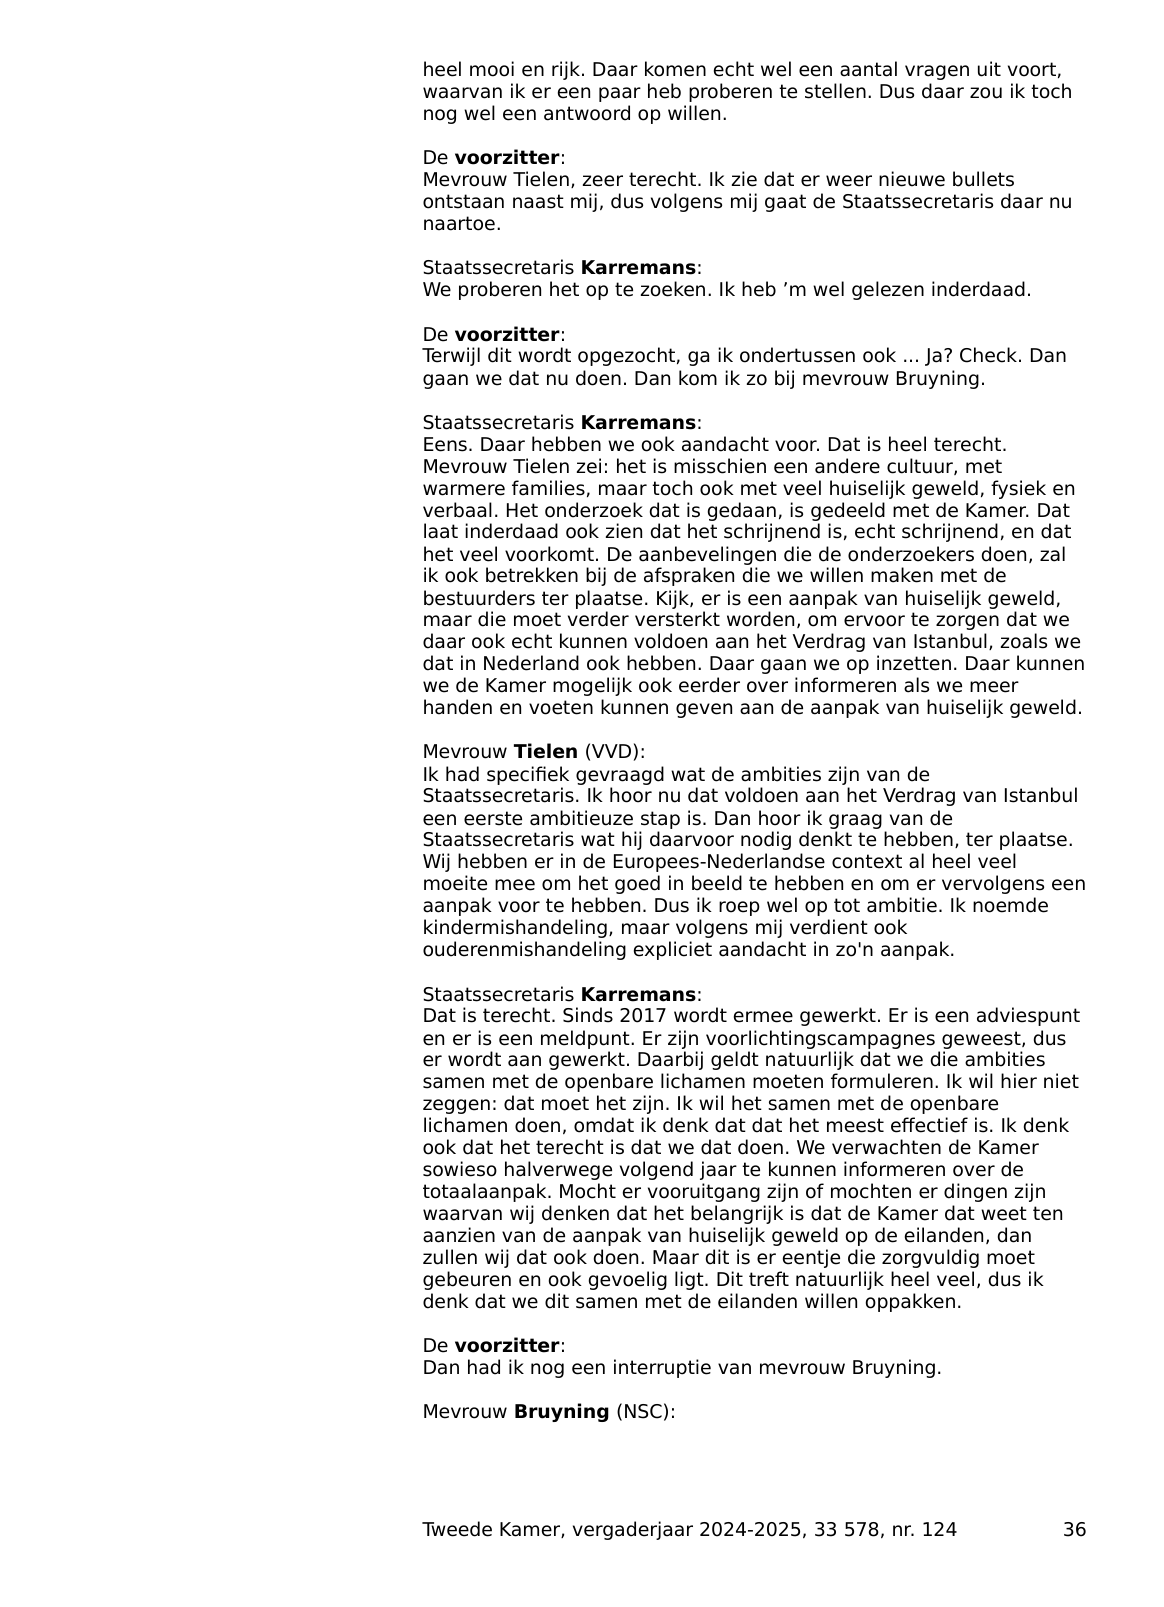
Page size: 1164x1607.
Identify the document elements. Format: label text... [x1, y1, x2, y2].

text heel mooi en rijk. Daar komen echt wel een aantal vragen uit voort, waarvan ik er een paar heb proberen te stellen. Dus daar zou ik toch nog wel een antwoord op willen. [422, 59, 1087, 125]
text Mevrouw Tielen (VVD): [422, 741, 1087, 763]
text De voorzitter: [422, 147, 1087, 169]
text Eens. Daar hebben we ook aandacht voor. Dat is heel terecht. Mevrouw Tielen zei: het is misschien een andere cultuur, met warmere families, maar toch ook met veel huiselijk geweld, fysiek en verbaal. Het onderzoek dat is gedaan, is gedeeld met de Kamer. Dat laat inderdaad ook zien dat het schrijnend is, echt schrijnend, en dat het veel voorkomt. De aanbevelingen die de onderzoekers doen, zal ik ook betrekken bij de afspraken die we willen maken met de bestuurders ter plaatse. Kijk, er is een aanpak van huiselijk geweld, maar die moet verder versterkt worden, om ervoor te zorgen dat we daar ook echt kunnen voldoen aan het Verdrag van Istanbul, zoals we dat in Nederland ook hebben. Daar gaan we op inzetten. Daar kunnen we de Kamer mogelijk ook eerder over informeren als we meer handen en voeten kunnen geven aan de aanpak van huiselijk geweld. [422, 433, 1087, 719]
text De voorzitter: [422, 1335, 1087, 1357]
text Mevrouw Bruyning (NSC): [422, 1401, 1087, 1423]
text Staatssecretaris Karremans: [422, 412, 1087, 433]
text Terwijl dit wordt opgezocht, ga ik ondertussen ook ... Ja? Check. Dan gaan we dat nu doen. Dan kom ik zo bij mevrouw Bruyning. [422, 345, 1087, 389]
text De voorzitter: [422, 323, 1087, 345]
text We proberen het op te zoeken. Ik heb ’m wel gelezen inderdaad. [422, 279, 1087, 301]
text Dat is terecht. Sinds 2017 wordt ermee gewerkt. Er is een adviespunt en er is een meldpunt. Er zijn voorlichtingscampagnes geweest, dus er wordt aan gewerkt. Daarbij geldt natuurlijk dat we die ambities samen met de openbare lichamen moeten formuleren. Ik wil hier niet zeggen: dat moet het zijn. Ik wil het samen met de openbare lichamen doen, omdat ik denk dat dat het meest effectief is. Ik denk ook dat het terecht is dat we dat doen. We verwachten de Kamer sowieso halverwege volgend jaar te kunnen informeren over de totaalaanpak. Mocht er vooruitgang zijn of mochten er dingen zijn waarvan wij denken dat het belangrijk is dat de Kamer dat weet ten aanzien van de aanpak van huiselijk geweld op de eilanden, dan zullen wij dat ook doen. Maar dit is er eentje die zorgvuldig moet gebeuren en ook gevoelig ligt. Dit treft natuurlijk heel veel, dus ik denk dat we dit samen met de eilanden willen oppakken. [422, 1005, 1087, 1313]
text Dan had ik nog een interruptie van mevrouw Bruyning. [422, 1357, 1087, 1379]
text Staatssecretaris Karremans: [422, 983, 1087, 1005]
text Ik had specifiek gevraagd wat de ambities zijn van de Staatssecretaris. Ik hoor nu dat voldoen aan het Verdrag van Istanbul een eerste ambitieuze stap is. Dan hoor ik graag van de Staatssecretaris wat hij daarvoor nodig denkt te hebben, ter plaatse. Wij hebben er in de Europees-Nederlandse context al heel veel moeite mee om het goed in beeld te hebben en om er vervolgens een aanpak voor te hebben. Dus ik roep wel op tot ambitie. Ik noemde kindermishandeling, maar volgens mij verdient ook ouderenmishandeling expliciet aandacht in zo'n aanpak. [422, 763, 1087, 961]
text Staatssecretaris Karremans: [422, 257, 1087, 279]
text Mevrouw Tielen, zeer terecht. Ik zie dat er weer nieuwe bullets ontstaan naast mij, dus volgens mij gaat de Staatssecretaris daar nu naartoe. [422, 169, 1087, 235]
